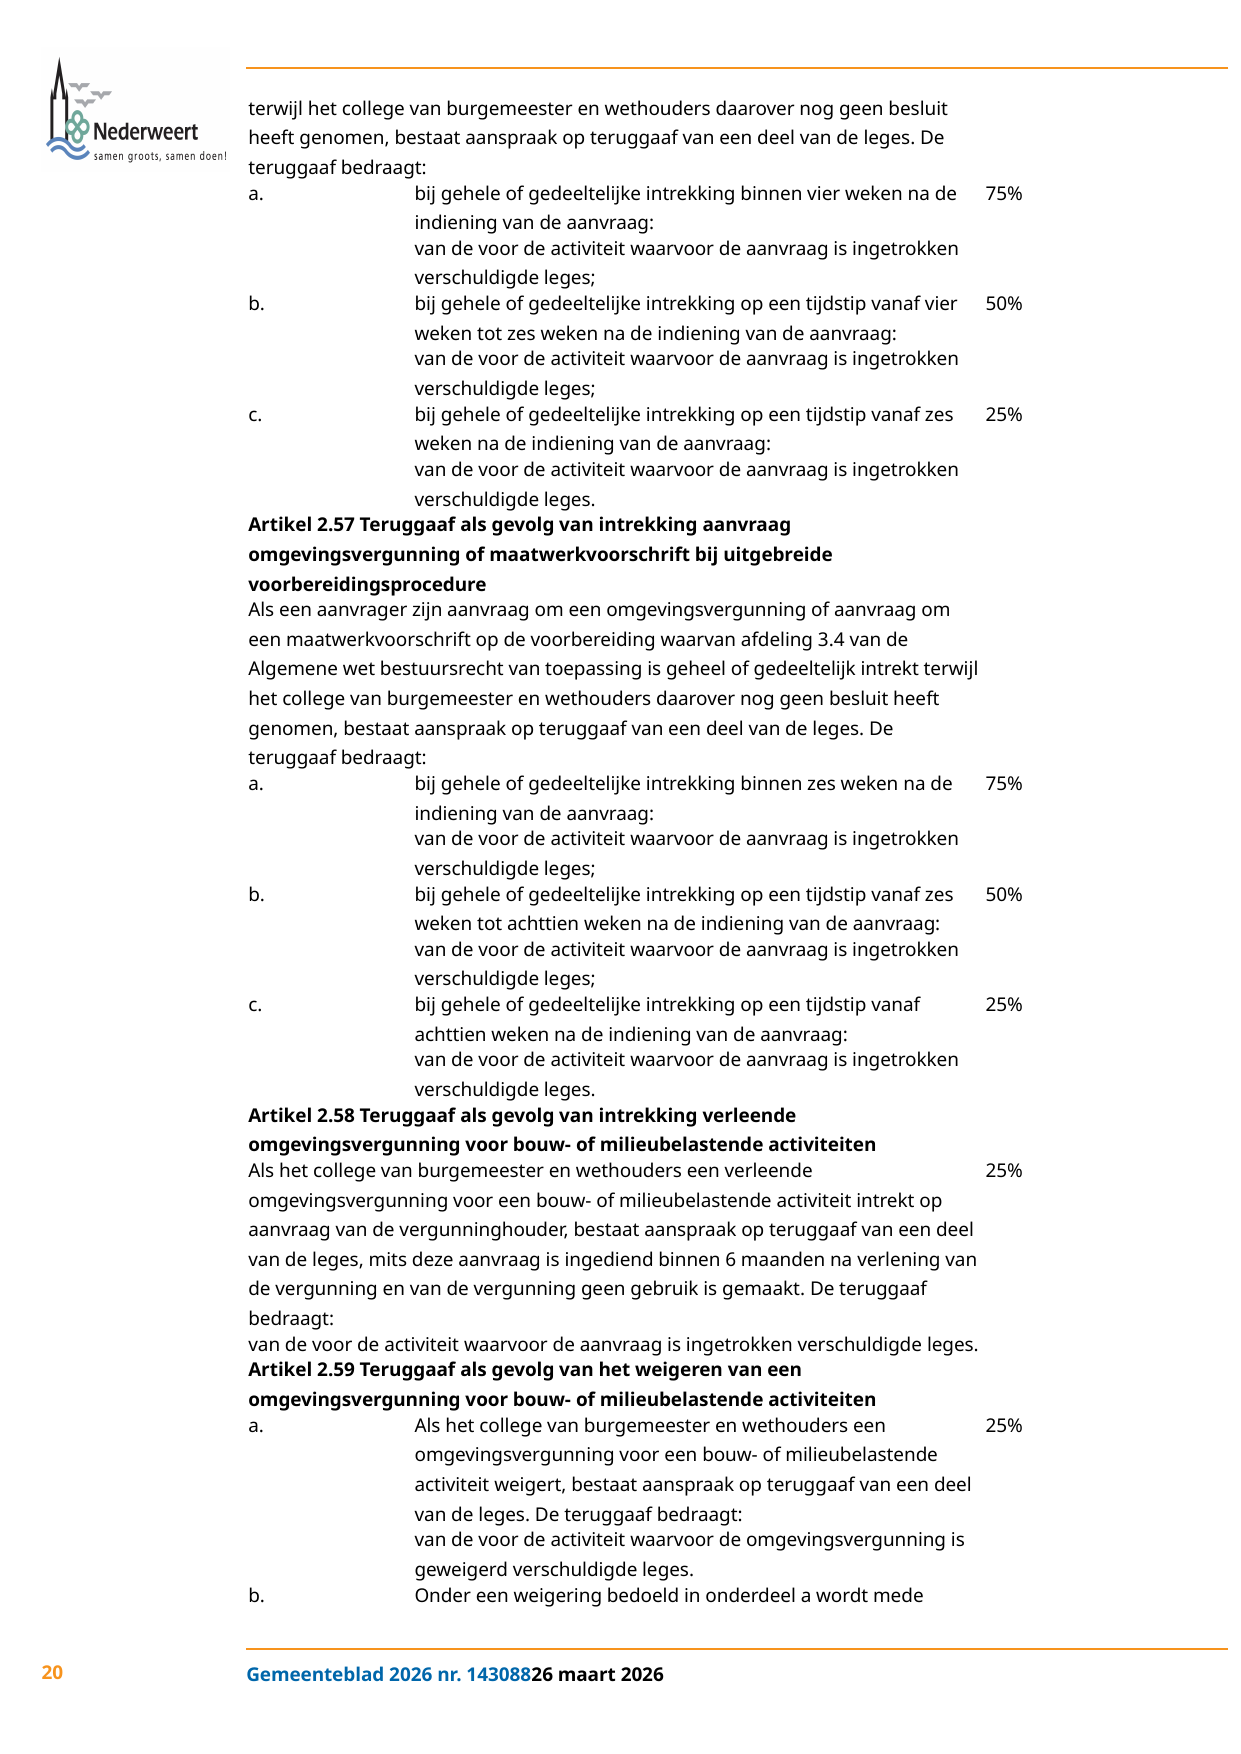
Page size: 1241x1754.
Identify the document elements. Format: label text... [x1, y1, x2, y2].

table_cell 75% [985, 770, 1152, 825]
table_cell bij gehele of gedeeltelijke intrekking op een tijdstip vanaf zes weken tot achttien weken na de indiening van de aanvraag: [414, 881, 985, 936]
table_cell bij gehele of gedeeltelijke intrekking op een tijdstip vanaf vier weken tot zes weken na de indiening van de aanvraag: [414, 290, 985, 346]
table_cell b. [248, 290, 414, 346]
table_cell Als het college van burgemeester en wethouders een verleende omgevingsvergunning voor een bouw- of milieubelastende activiteit intrekt op aanvraag van de vergunninghouder, bestaat aanspraak op teruggaaf van een deel van de leges, mits deze aanvraag is ingediend binnen 6 maanden na verlening van de vergunning en van de vergunning geen gebruik is gemaakt. De teruggaaf bedraagt: [248, 1157, 985, 1331]
table_cell a. [248, 1412, 414, 1526]
table_cell c. [248, 401, 414, 456]
table_cell bij gehele of gedeeltelijke intrekking binnen vier weken na de indiening van de aanvraag: [414, 180, 985, 235]
table_cell 25% [985, 401, 1152, 456]
table_cell [985, 1047, 1152, 1102]
table_cell [985, 1582, 1152, 1607]
table_cell Artikel 2.59 Teruggaaf als gevolg van het weigeren van een omgevingsvergunning voor bouw- of milieubelastende activiteiten [248, 1357, 985, 1412]
table_cell a. [248, 180, 414, 235]
table_cell [248, 346, 414, 401]
table_cell 50% [985, 881, 1152, 936]
table_cell van de voor de activiteit waarvoor de aanvraag is ingetrokken verschuldigde leges; [414, 825, 985, 881]
table_cell [985, 235, 1152, 290]
table_cell [985, 936, 1152, 991]
table_cell [248, 1526, 414, 1582]
table_cell b. [248, 1582, 414, 1607]
table_cell b. [248, 881, 414, 936]
table_cell [985, 1331, 1152, 1357]
table_cell 75% [985, 180, 1152, 235]
table_cell [985, 512, 1152, 596]
table_cell [985, 825, 1152, 881]
table_cell van de voor de activiteit waarvoor de aanvraag is ingetrokken verschuldigde leges; [414, 235, 985, 290]
table_cell Artikel 2.57 Teruggaaf als gevolg van intrekking aanvraag omgevingsvergunning of maatwerkvoorschrift bij uitgebreide voorbereidingsprocedure [248, 512, 985, 596]
table_cell [985, 346, 1152, 401]
table_cell [985, 456, 1152, 512]
table_cell [985, 95, 1152, 180]
table_cell [248, 825, 414, 881]
table_cell Als een aanvrager zijn aanvraag om een omgevingsvergunning of aanvraag om een maatwerkvoorschrift op de voorbereiding waarvan afdeling 3.4 van de Algemene wet bestuursrecht van toepassing is geheel of gedeeltelijk intrekt terwijl het college van burgemeester en wethouders daarover nog geen besluit heeft genomen, bestaat aanspraak op teruggaaf van een deel van de leges. De teruggaaf bedraagt: [248, 596, 985, 770]
table_cell [248, 456, 414, 512]
table_cell 25% [985, 1412, 1152, 1526]
table_cell [985, 1102, 1152, 1157]
table_cell [985, 1357, 1152, 1412]
table_cell [248, 1047, 414, 1102]
picture [41, 47, 231, 172]
table_cell Artikel 2.58 Teruggaaf als gevolg van intrekking verleende omgevingsvergunning voor bouw- of milieubelastende activiteiten [248, 1102, 985, 1157]
table_cell bij gehele of gedeeltelijke intrekking binnen zes weken na de indiening van de aanvraag: [414, 770, 985, 825]
table_cell van de voor de activiteit waarvoor de omgevingsvergunning is geweigerd verschuldigde leges. [414, 1526, 985, 1582]
table_cell 50% [985, 290, 1152, 346]
table_cell 25% [985, 1157, 1152, 1331]
table_cell a. [248, 770, 414, 825]
table_cell van de voor de activiteit waarvoor de aanvraag is ingetrokken verschuldigde leges. [248, 1331, 985, 1357]
table_cell van de voor de activiteit waarvoor de aanvraag is ingetrokken verschuldigde leges; [414, 346, 985, 401]
table_cell van de voor de activiteit waarvoor de aanvraag is ingetrokken verschuldigde leges. [414, 1047, 985, 1102]
table_cell 25% [985, 991, 1152, 1047]
table_cell bij gehele of gedeeltelijke intrekking op een tijdstip vanaf achttien weken na de indiening van de aanvraag: [414, 991, 985, 1047]
table_cell c. [248, 991, 414, 1047]
table_cell [985, 1526, 1152, 1582]
table_cell Als het college van burgemeester en wethouders een omgevingsvergunning voor een bouw- of milieubelastende activiteit weigert, bestaat aanspraak op teruggaaf van een deel van de leges. De teruggaaf bedraagt: [414, 1412, 985, 1526]
table_cell [985, 596, 1152, 770]
table_cell [248, 235, 414, 290]
table_cell terwijl het college van burgemeester en wethouders daarover nog geen besluit heeft genomen, bestaat aanspraak op teruggaaf van een deel van de leges. De teruggaaf bedraagt: [248, 95, 985, 180]
table_cell bij gehele of gedeeltelijke intrekking op een tijdstip vanaf zes weken na de indiening van de aanvraag: [414, 401, 985, 456]
table_cell [248, 936, 414, 991]
table_cell van de voor de activiteit waarvoor de aanvraag is ingetrokken verschuldigde leges. [414, 456, 985, 512]
table_cell Onder een weigering bedoeld in onderdeel a wordt mede [414, 1582, 985, 1607]
table_cell van de voor de activiteit waarvoor de aanvraag is ingetrokken verschuldigde leges; [414, 936, 985, 991]
